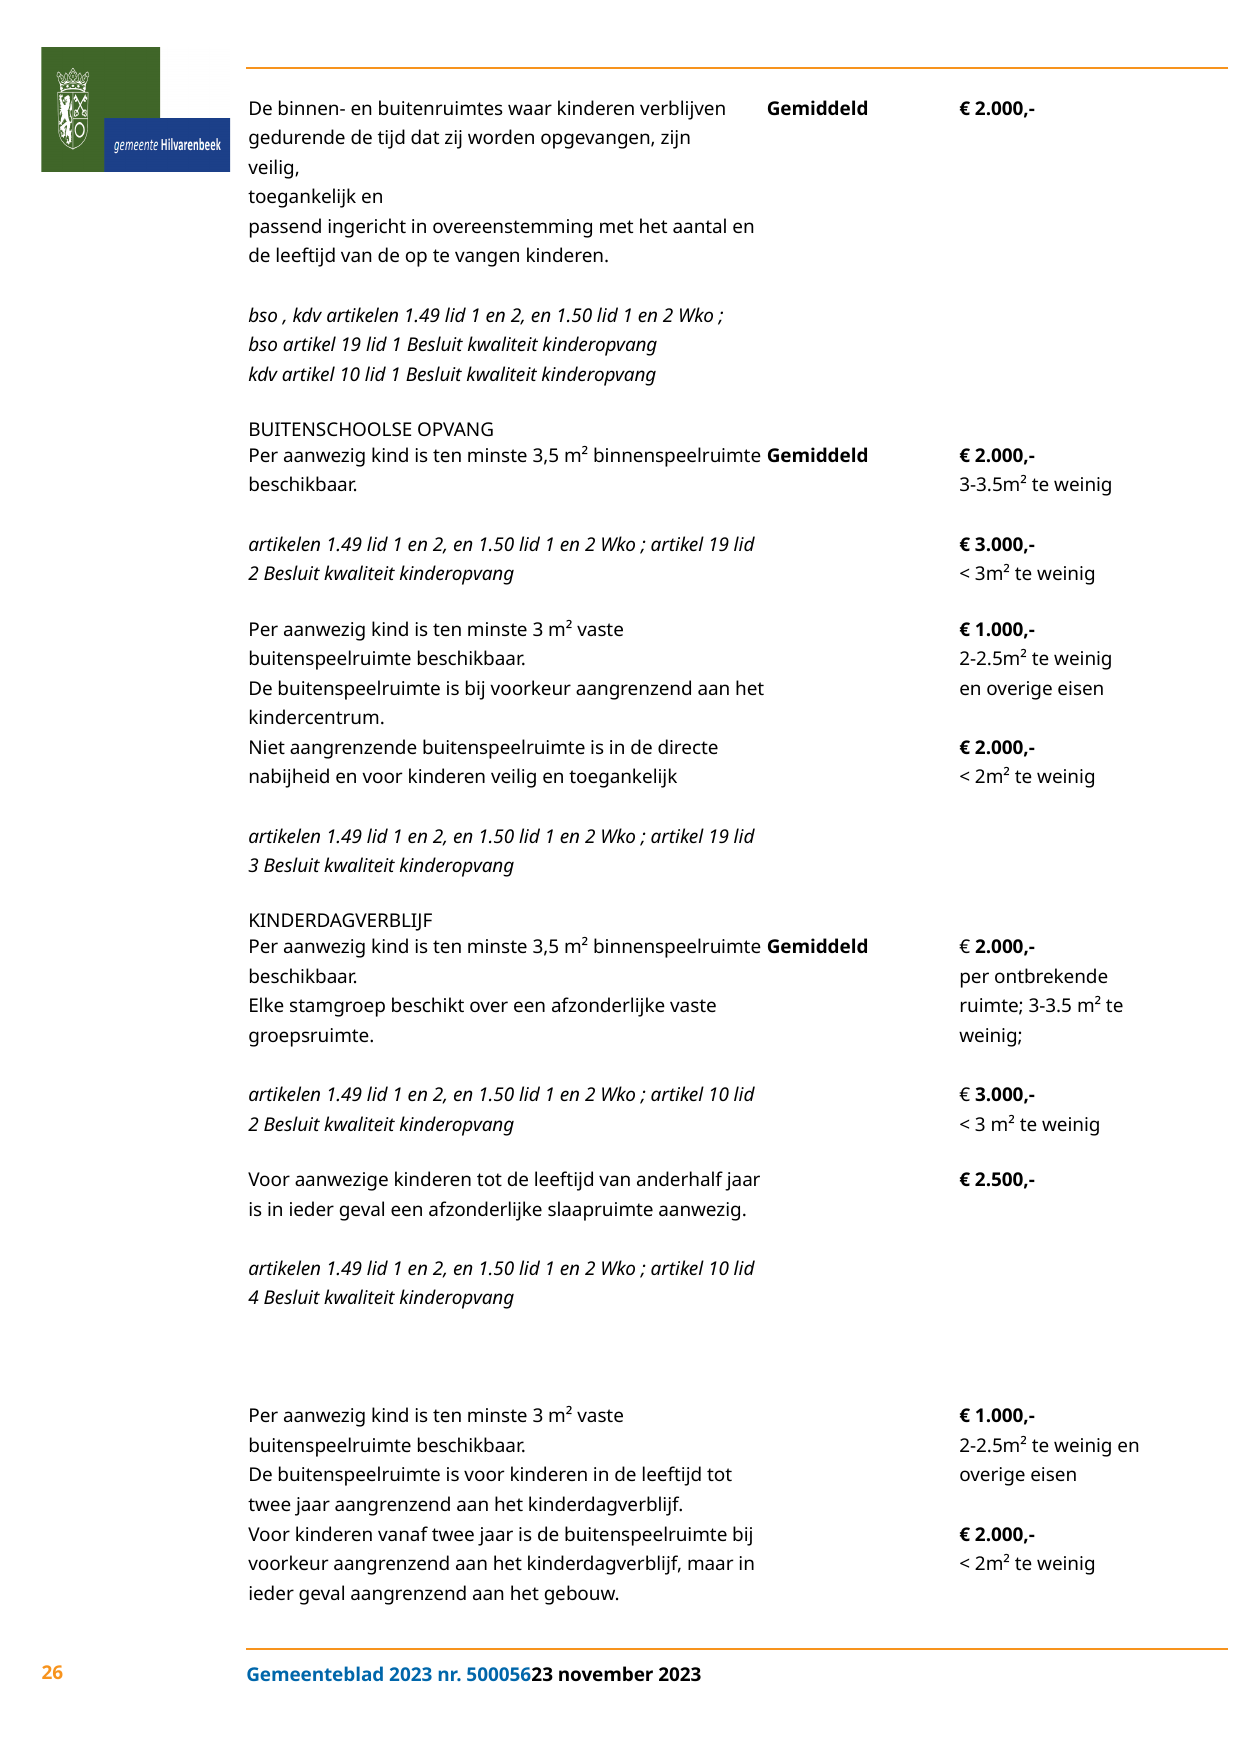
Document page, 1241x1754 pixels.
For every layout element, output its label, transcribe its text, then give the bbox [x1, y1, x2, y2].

table_cell Per aanwezig kind is ten minste 3 m² vaste buitenspeelruimte beschikbaar. De buitenspeelruimte is bij voorkeur aangrenzend aan het kindercentrum. Niet aangrenzende buitenspeelruimte is in de directe nabijheid en voor kinderen veilig en toegankelijk artikelen 1.49 lid 1 en 2, en 1.50 lid 1 en 2 Wko ; artikel 19 lid 3 Besluit kwaliteit kinderopvang [248, 616, 767, 908]
table_cell Gemiddeld [767, 95, 959, 416]
table_cell KINDERDAGVERBLIJF [248, 908, 1152, 933]
picture [41, 47, 231, 172]
table_cell € 1.000,- 2-2.5m² te weinig en overige eisen € 2.000,- < 2m² te weinig [959, 616, 1152, 908]
table_cell BUITENSCHOOLSE OPVANG [248, 416, 1152, 442]
table_header [767, 1403, 959, 1606]
table_cell € 2.500,- [959, 1166, 1152, 1340]
table_cell De binnen- en buitenruimtes waar kinderen verblijven gedurende de tijd dat zij worden opgevangen, zijn veilig, toegankelijk en passend ingericht in overeenstemming met het aantal en de leeftijd van de op te vangen kinderen. bso , kdv artikelen 1.49 lid 1 en 2, en 1.50 lid 1 en 2 Wko ; bso artikel 19 lid 1 Besluit kwaliteit kinderopvang kdv artikel 10 lid 1 Besluit kwaliteit kinderopvang [248, 95, 767, 416]
table_cell Voor aanwezige kinderen tot de leeftijd van anderhalf jaar is in ieder geval een afzonderlijke slaapruimte aanwezig. artikelen 1.49 lid 1 en 2, en 1.50 lid 1 en 2 Wko ; artikel 10 lid 4 Besluit kwaliteit kinderopvang [248, 1166, 767, 1340]
table_cell Per aanwezig kind is ten minste 3,5 m² binnenspeelruimte beschikbaar. artikelen 1.49 lid 1 en 2, en 1.50 lid 1 en 2 Wko ; artikel 19 lid 2 Besluit kwaliteit kinderopvang [248, 442, 767, 616]
table_cell [767, 616, 959, 908]
table_cell Per aanwezig kind is ten minste 3,5 m² binnenspeelruimte beschikbaar. Elke stamgroep beschikt over een afzonderlijke vaste groepsruimte. artikelen 1.49 lid 1 en 2, en 1.50 lid 1 en 2 Wko ; artikel 10 lid 2 Besluit kwaliteit kinderopvang [248, 934, 767, 1166]
table_header Per aanwezig kind is ten minste 3 m² vaste buitenspeelruimte beschikbaar. De buitenspeelruimte is voor kinderen in de leeftijd tot twee jaar aangrenzend aan het kinderdagverblijf. Voor kinderen vanaf twee jaar is de buitenspeelruimte bij voorkeur aangrenzend aan het kinderdagverblijf, maar in ieder geval aangrenzend aan het gebouw. [248, 1403, 767, 1606]
table_cell € 2.000,- [959, 95, 1152, 416]
table_cell Gemiddeld [767, 442, 959, 616]
table_header € 1.000,- 2-2.5m² te weinig en overige eisen € 2.000,- < 2m² te weinig [959, 1403, 1152, 1606]
table_cell Gemiddeld [767, 934, 959, 1166]
table_cell € 2.000,- 3-3.5m² te weinig € 3.000,- < 3m² te weinig [959, 442, 1152, 616]
table_cell [767, 1166, 959, 1340]
table_cell € 2.000,- per ontbrekende ruimte; 3-3.5 m² te weinig; € 3.000,- < 3 m² te weinig [959, 934, 1152, 1166]
